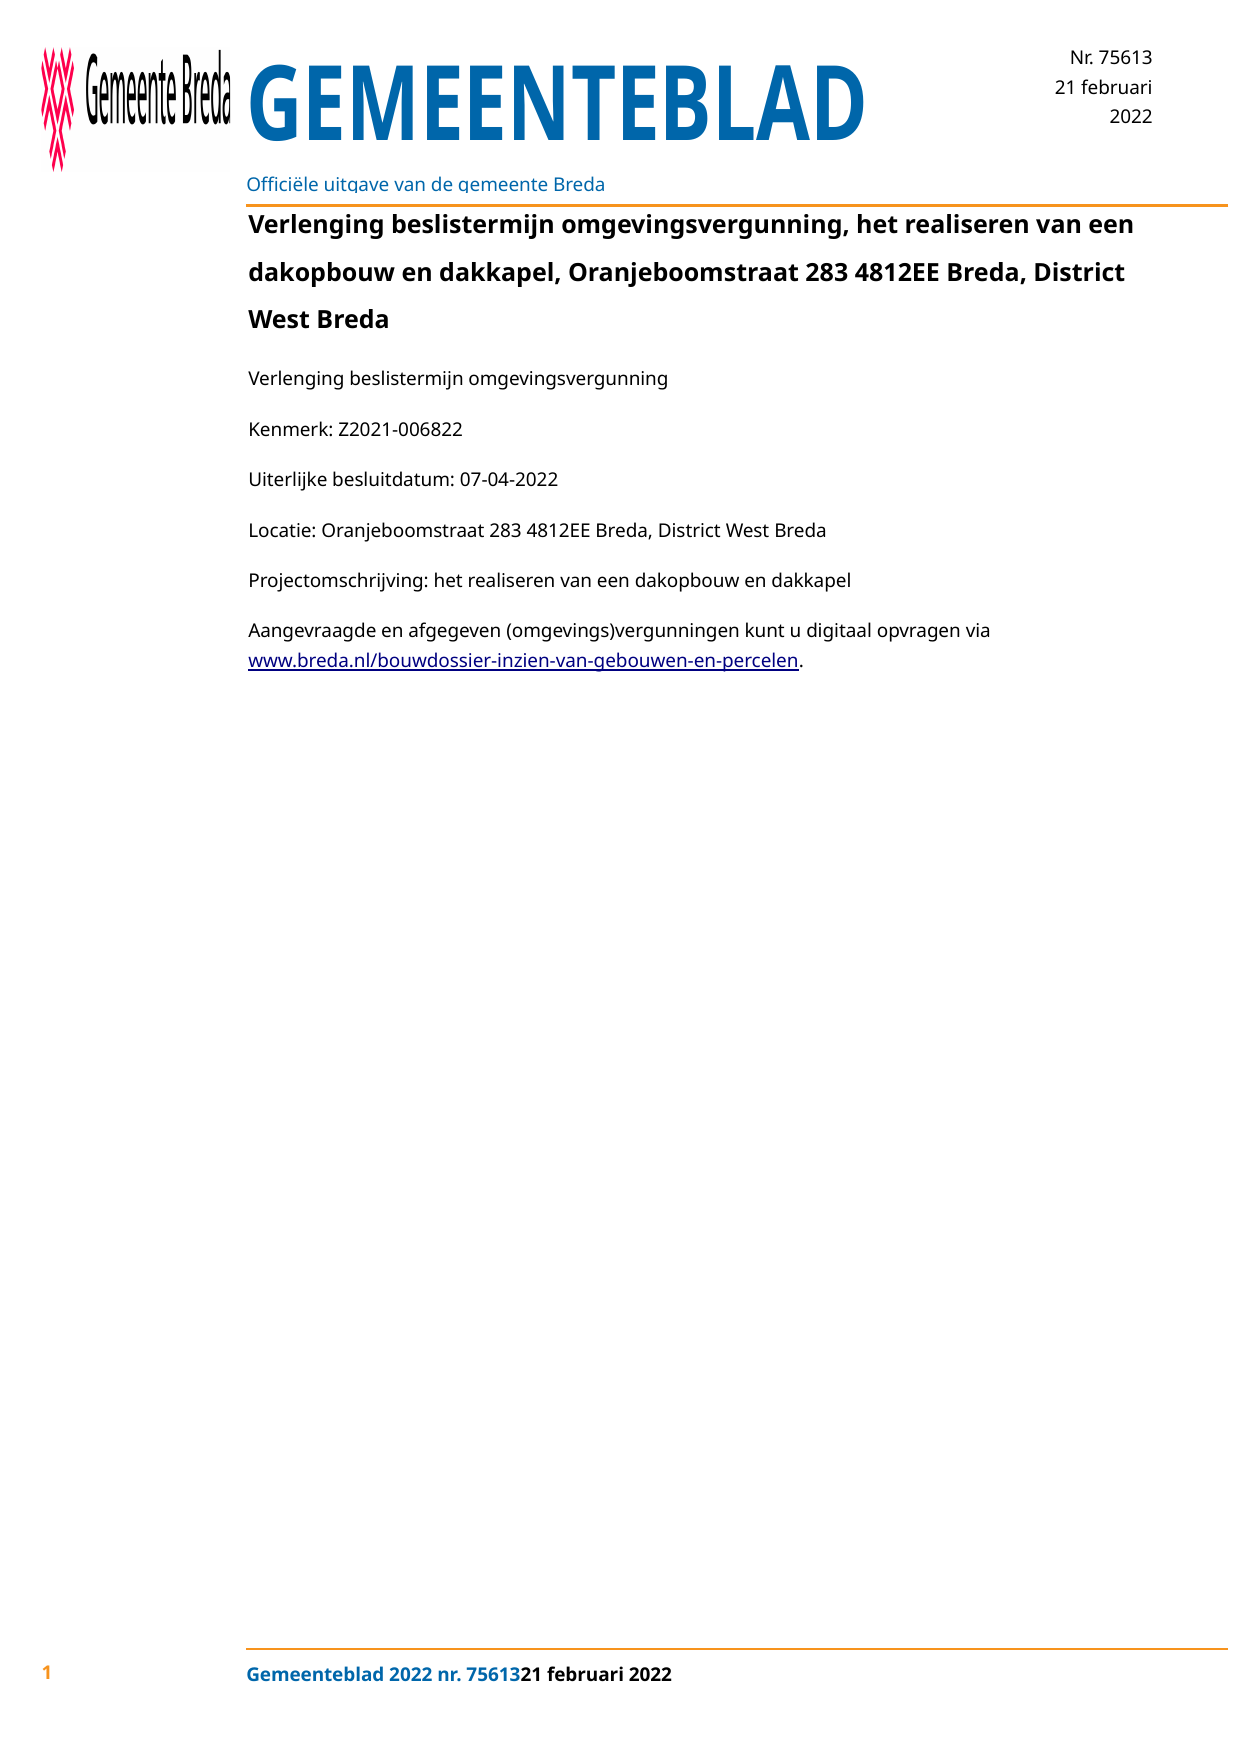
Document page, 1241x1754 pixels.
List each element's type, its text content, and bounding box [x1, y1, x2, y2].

text Aangevraagde en afgegeven (omgevings)vergunningen kunt u digitaal opvragen via www.breda.nl/bouwdossier-inzien-van-gebouwen-en-percelen. [248, 618, 1152, 673]
text Verlenging beslistermijn omgevingsvergunning [248, 366, 1152, 391]
text Locatie: Oranjeboomstraat 283 4812EE Breda, District West Breda [248, 517, 1152, 542]
text Verlenging beslistermijn omgevingsvergunning, het realiseren van een dakopbouw en dakkapel, Oranjeboomstraat 283 4812EE Breda, District West Breda [248, 207, 1152, 336]
picture [41, 47, 231, 172]
text Uiterlijke besluitdatum: 07-04-2022 [248, 466, 1152, 492]
text Kenmerk: Z2021-006822 [248, 416, 1152, 442]
text Projectomschrijving: het realiseren van een dakopbouw en dakkapel [248, 567, 1152, 593]
